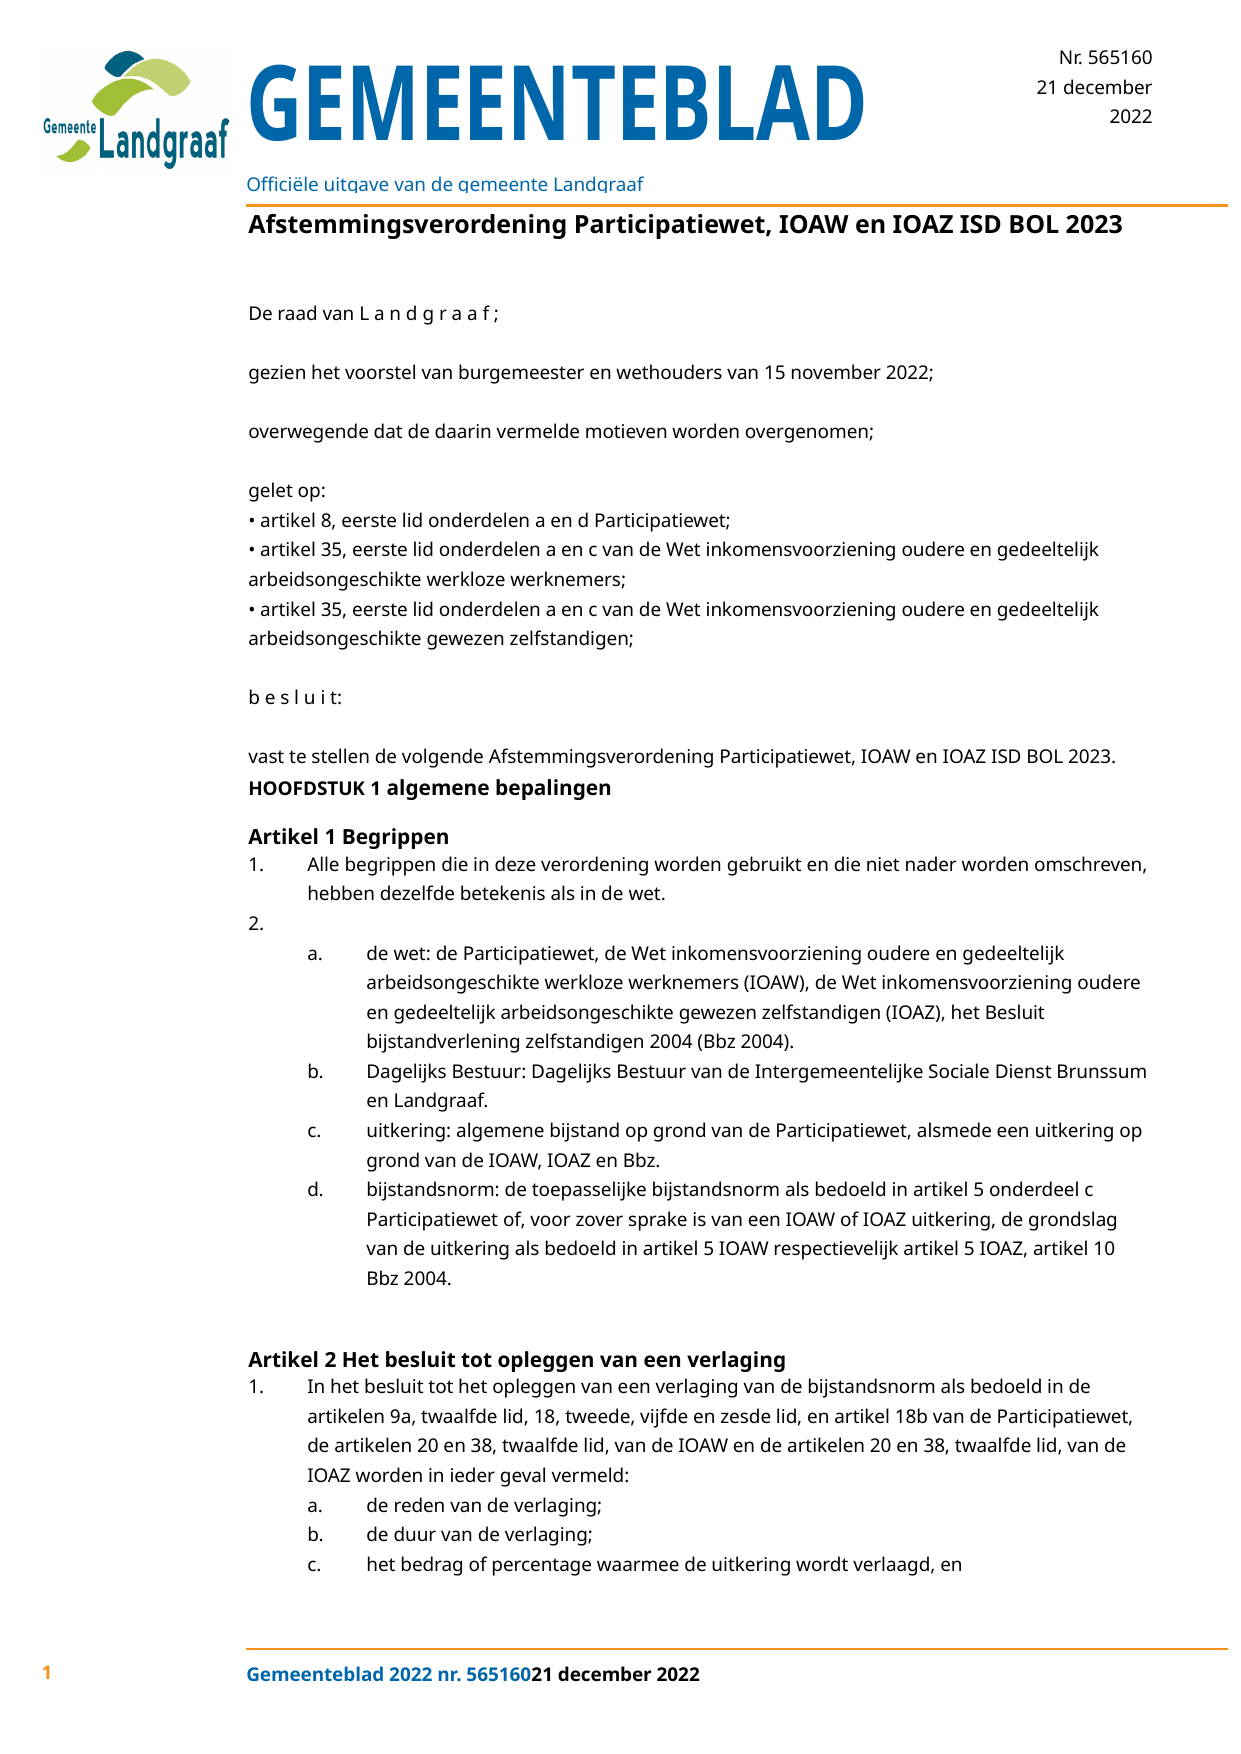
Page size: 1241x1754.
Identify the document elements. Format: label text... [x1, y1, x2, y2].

text Afstemmingsverordening Participatiewet, IOAW en IOAZ ISD BOL 2023 [248, 207, 1152, 241]
text • artikel 8, eerste lid onderdelen a en d Participatiewet; [248, 507, 1152, 533]
list de wet: de Participatiewet, de Wet inkomensvoorziening oudere en gedeeltelijk arbeidsongeschikte werkloze werknemers (IOAW), de Wet inkomensvoorziening oudere en gedeeltelijk arbeidsongeschikte gewezen zelfstandigen (IOAZ), het Besluit bijstandverlening zelfstandigen 2004 (Bbz 2004). [307, 940, 1152, 1054]
list In het besluit tot het opleggen van een verlaging van de bijstandsnorm als bedoeld in de artikelen 9a, twaalfde lid, 18, tweede, vijfde en zesde lid, en artikel 18b van de Participatiewet, de artikelen 20 en 38, twaalfde lid, van de IOAW en de artikelen 20 en 38, twaalfde lid, van de IOAZ worden in ieder geval vermeld: [248, 1373, 1152, 1488]
text • artikel 35, eerste lid onderdelen a en c van de Wet inkomensvoorziening oudere en gedeeltelijk arbeidsongeschikte werkloze werknemers; [248, 537, 1152, 592]
text De raad van L a n d g r a a f ; [248, 300, 1152, 326]
text Artikel 2 Het besluit tot opleggen van een verlaging [248, 1345, 1152, 1373]
text Artikel 1 Begrippen [248, 822, 1152, 851]
list de reden van de verlaging; [307, 1492, 1152, 1518]
text vast te stellen de volgende Afstemmingsverordening Participatiewet, IOAW en IOAZ ISD BOL 2023. [248, 744, 1152, 769]
list Alle begrippen die in deze verordening worden gebruikt en die niet nader worden omschreven, hebben dezelfde betekenis als in de wet. [248, 851, 1152, 906]
text • artikel 35, eerste lid onderdelen a en c van de Wet inkomensvoorziening oudere en gedeeltelijk arbeidsongeschikte gewezen zelfstandigen; [248, 596, 1152, 651]
text gezien het voorstel van burgemeester en wethouders van 15 november 2022; [248, 359, 1152, 385]
text b e s l u i t: [248, 684, 1152, 710]
list uitkering: algemene bijstand op grond van de Participatiewet, alsmede een uitkering op grond van de IOAW, IOAZ en Bbz. [307, 1117, 1152, 1172]
list bijstandsnorm: de toepasselijke bijstandsnorm als bedoeld in artikel 5 onderdeel c Participatiewet of, voor zover sprake is van een IOAW of IOAZ uitkering, de grondslag van de uitkering als bedoeld in artikel 5 IOAW respectievelijk artikel 5 IOAZ, artikel 10 Bbz 2004. [307, 1176, 1152, 1291]
list het bedrag of percentage waarmee de uitkering wordt verlaagd, en [307, 1551, 1152, 1577]
picture [41, 47, 231, 172]
text HOOFDSTUK 1 algemene bepalingen [248, 773, 1152, 802]
text overwegende dat de daarin vermelde motieven worden overgenomen; [248, 418, 1152, 444]
text gelet op: [248, 477, 1152, 503]
list Dagelijks Bestuur: Dagelijks Bestuur van de Intergemeentelijke Sociale Dienst Brunssum en Landgraaf. [307, 1058, 1152, 1113]
list de duur van de verlaging; [307, 1521, 1152, 1547]
